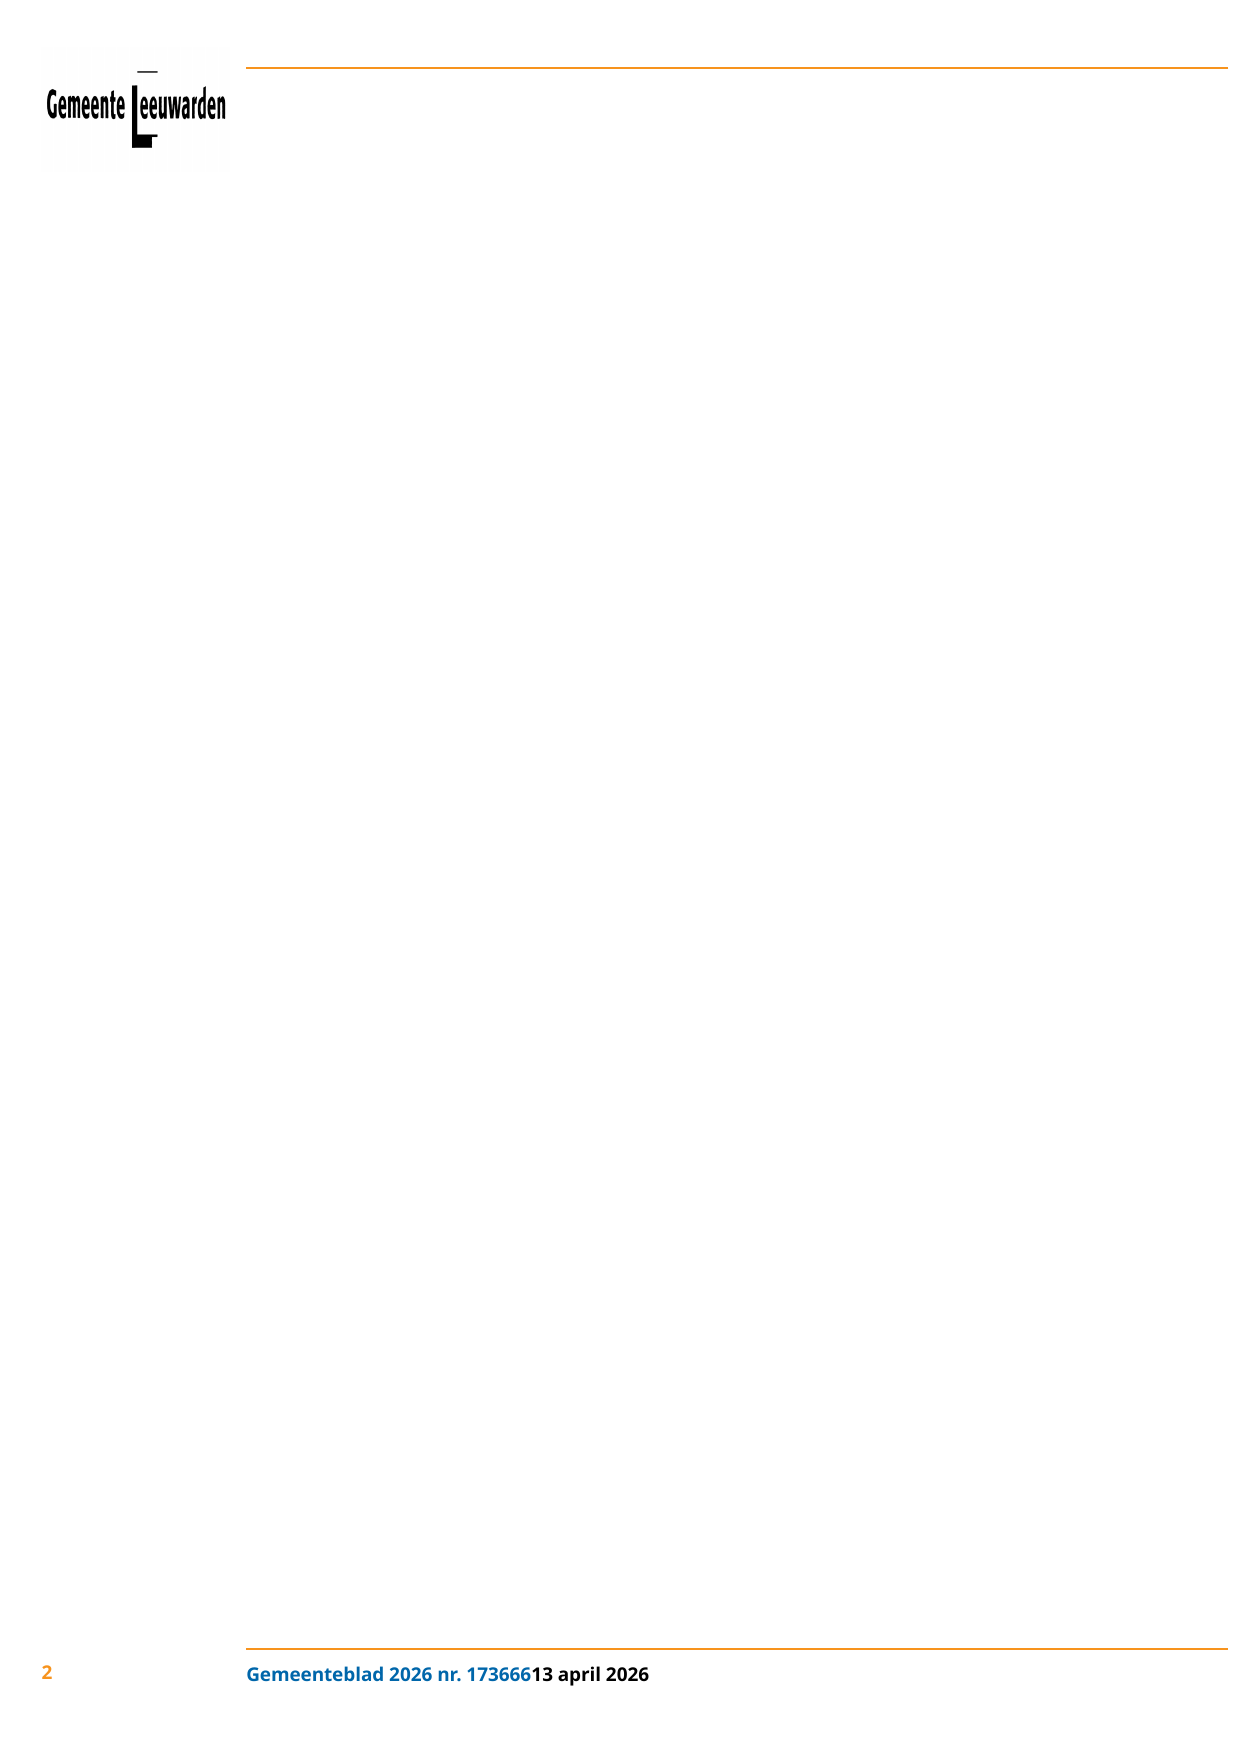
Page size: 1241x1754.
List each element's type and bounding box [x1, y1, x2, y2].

picture [41, 47, 231, 172]
